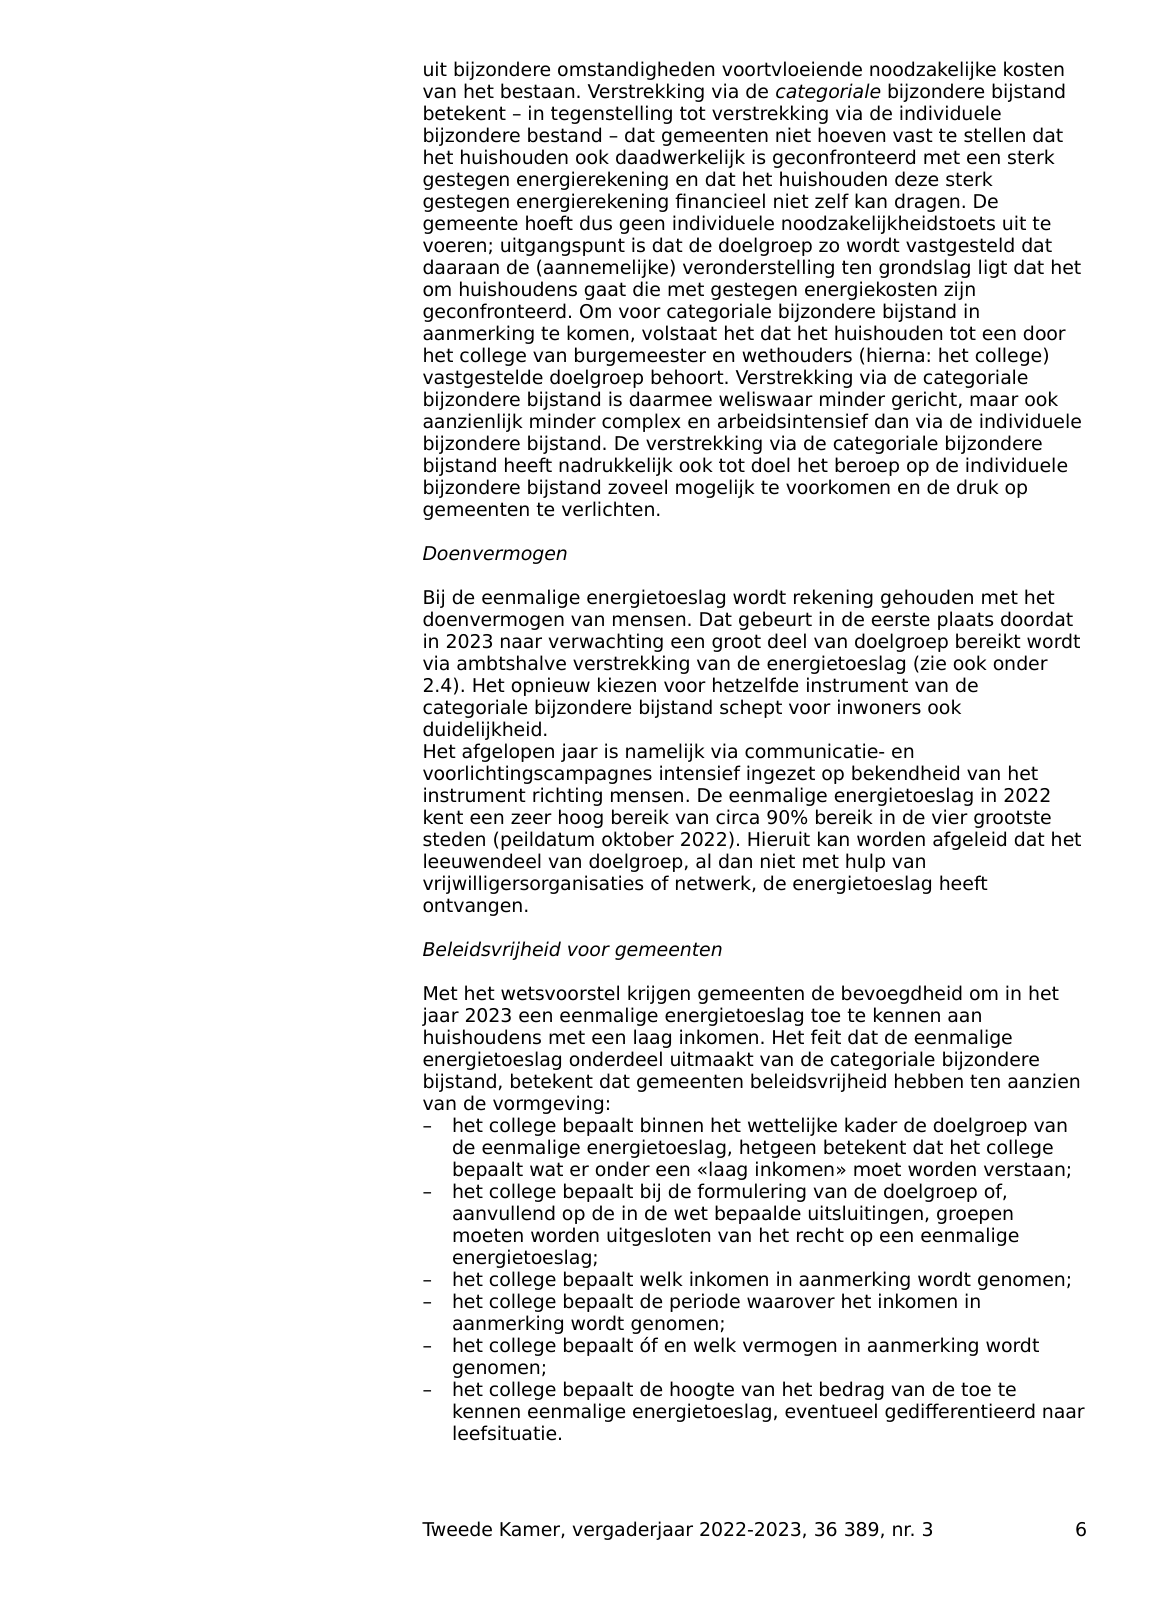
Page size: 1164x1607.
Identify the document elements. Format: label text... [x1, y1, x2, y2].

text – het college bepaalt binnen het wettelijke kader de doelgroep van de eenmalige energietoeslag, hetgeen betekent dat het college bepaalt wat er onder een «laag inkomen» moet worden verstaan; [422, 1115, 1087, 1181]
subtitle Beleidsvrijheid voor gemeenten [422, 939, 1087, 961]
text – het college bepaalt de periode waarover het inkomen in aanmerking wordt genomen; [422, 1291, 1087, 1335]
text – het college bepaalt de hoogte van het bedrag van de toe te kennen eenmalige energietoeslag, eventueel gedifferentieerd naar leefsituatie. [422, 1379, 1087, 1444]
text Bij de eenmalige energietoeslag wordt rekening gehouden met het doenvermogen van mensen. Dat gebeurt in de eerste plaats doordat in 2023 naar verwachting een groot deel van doelgroep bereikt wordt via ambtshalve verstrekking van de energietoeslag (zie ook onder 2.4). Het opnieuw kiezen voor hetzelfde instrument van de categoriale bijzondere bijstand schept voor inwoners ook duidelijkheid. [422, 587, 1087, 741]
text Het afgelopen jaar is namelijk via communicatie- en voorlichtingscampagnes intensief ingezet op bekendheid van het instrument richting mensen. De eenmalige energietoeslag in 2022 kent een zeer hoog bereik van circa 90% bereik in de vier grootste steden (peildatum oktober 2022). Hieruit kan worden afgeleid dat het leeuwendeel van doelgroep, al dan niet met hulp van vrijwilligersorganisaties of netwerk, de energietoeslag heeft ontvangen. [422, 741, 1087, 917]
text – het college bepaalt bij de formulering van de doelgroep of, aanvullend op de in de wet bepaalde uitsluitingen, groepen moeten worden uitgesloten van het recht op een eenmalige energietoeslag; [422, 1181, 1087, 1269]
text – het college bepaalt welk inkomen in aanmerking wordt genomen; [422, 1269, 1087, 1291]
text Met het wetsvoorstel krijgen gemeenten de bevoegdheid om in het jaar 2023 een eenmalige energietoeslag toe te kennen aan huishoudens met een laag inkomen. Het feit dat de eenmalige energietoeslag onderdeel uitmaakt van de categoriale bijzondere bijstand, betekent dat gemeenten beleidsvrijheid hebben ten aanzien van de vormgeving: [422, 983, 1087, 1115]
subtitle Doenvermogen [422, 543, 1087, 565]
text uit bijzondere omstandigheden voortvloeiende noodzakelijke kosten van het bestaan. Verstrekking via de categoriale bijzondere bijstand betekent – in tegenstelling tot verstrekking via de individuele bijzondere bestand – dat gemeenten niet hoeven vast te stellen dat het huishouden ook daadwerkelijk is geconfronteerd met een sterk gestegen energierekening en dat het huishouden deze sterk gestegen energierekening financieel niet zelf kan dragen. De gemeente hoeft dus geen individuele noodzakelijkheidstoets uit te voeren; uitgangspunt is dat de doelgroep zo wordt vastgesteld dat daaraan de (aannemelijke) veronderstelling ten grondslag ligt dat het om huishoudens gaat die met gestegen energiekosten zijn geconfronteerd. Om voor categoriale bijzondere bijstand in aanmerking te komen, volstaat het dat het huishouden tot een door het college van burgemeester en wethouders (hierna: het college) vastgestelde doelgroep behoort. Verstrekking via de categoriale bijzondere bijstand is daarmee weliswaar minder gericht, maar ook aanzienlijk minder complex en arbeidsintensief dan via de individuele bijzondere bijstand. De verstrekking via de categoriale bijzondere bijstand heeft nadrukkelijk ook tot doel het beroep op de individuele bijzondere bijstand zoveel mogelijk te voorkomen en de druk op gemeenten te verlichten. [422, 59, 1087, 521]
text – het college bepaalt óf en welk vermogen in aanmerking wordt genomen; [422, 1335, 1087, 1379]
